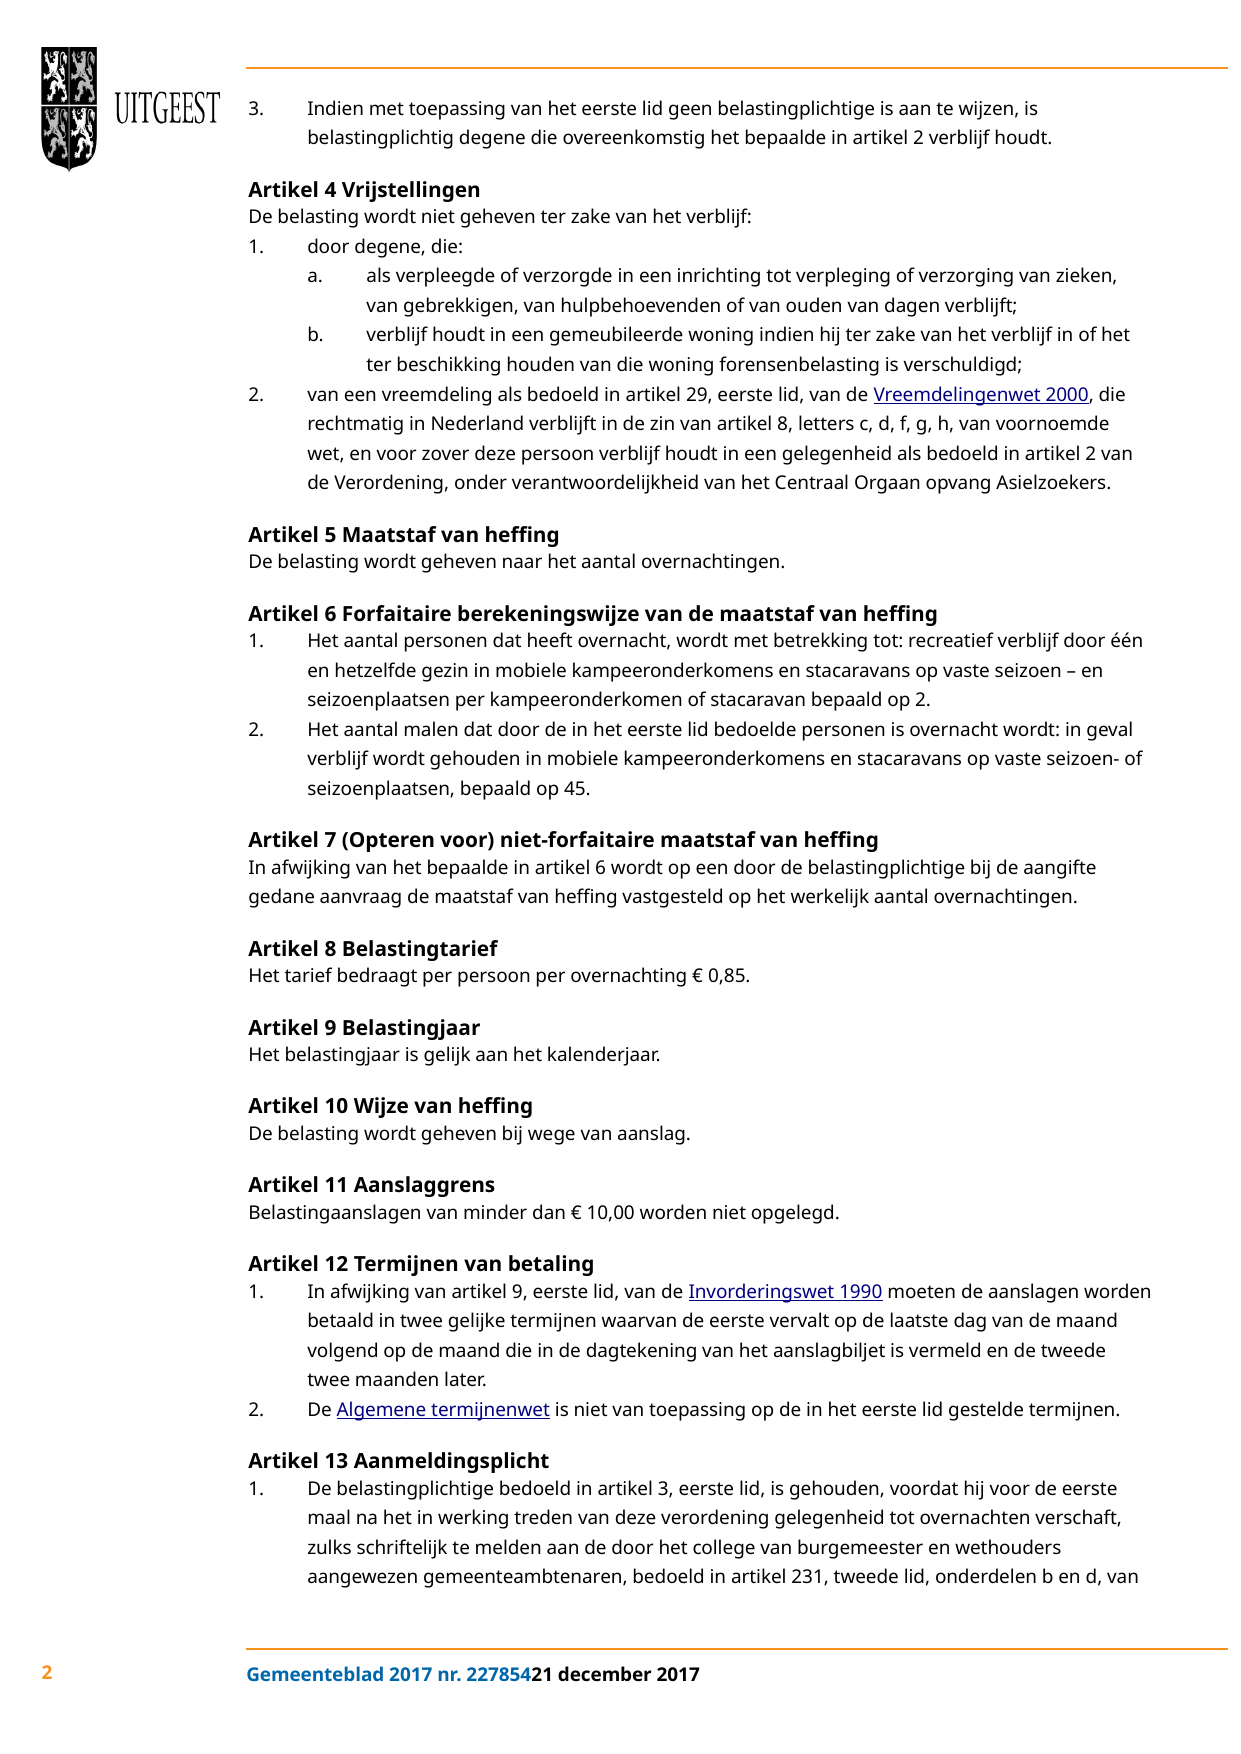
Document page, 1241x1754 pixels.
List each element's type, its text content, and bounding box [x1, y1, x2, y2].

text Artikel 4 Vrijstellingen [248, 175, 1152, 203]
text Artikel 5 Maatstaf van heffing [248, 520, 1152, 548]
text Artikel 10 Wijze van heffing [248, 1092, 1152, 1120]
text Artikel 12 Termijnen van betaling [248, 1249, 1152, 1278]
text Artikel 7 (Opteren voor) niet-forfaitaire maatstaf van heffing [248, 826, 1152, 854]
text In afwijking van het bepaalde in artikel 6 wordt op een door de belastingplichtige bij de aangifte gedane aanvraag de maatstaf van heffing vastgesteld op het werkelijk aantal overnachtingen. [248, 854, 1152, 909]
text De belasting wordt geheven naar het aantal overnachtingen. [248, 548, 1152, 574]
list De belastingplichtige bedoeld in artikel 3, eerste lid, is gehouden, voordat hij voor de eerste maal na het in werking treden van deze verordening gelegenheid tot overnachten verschaft, zulks schriftelijk te melden aan de door het college van burgemeester en wethouders aangewezen gemeenteambtenaren, bedoeld in artikel 231, tweede lid, onderdelen b en d, van [248, 1475, 1152, 1589]
picture [41, 47, 231, 172]
list Indien met toepassing van het eerste lid geen belastingplichtige is aan te wijzen, is belastingplichtig degene die overeenkomstig het bepaalde in artikel 2 verblijf houdt. [248, 95, 1152, 150]
text Het belastingjaar is gelijk aan het kalenderjaar. [248, 1041, 1152, 1067]
text De belasting wordt niet geheven ter zake van het verblijf: [248, 203, 1152, 229]
text Artikel 13 Aanmeldingsplicht [248, 1447, 1152, 1475]
list als verpleegde of verzorgde in een inrichting tot verpleging of verzorging van zieken, van gebrekkigen, van hulpbehoevenden of van ouden van dagen verblijft; [307, 262, 1152, 318]
text De belasting wordt geheven bij wege van aanslag. [248, 1120, 1152, 1146]
text Artikel 8 Belastingtarief [248, 934, 1152, 962]
text Belastingaanslagen van minder dan € 10,00 worden niet opgelegd. [248, 1199, 1152, 1225]
list Het aantal malen dat door de in het eerste lid bedoelde personen is overnacht wordt: in geval verblijf wordt gehouden in mobiele kampeeronderkomens en stacaravans op vaste seizoen- of seizoenplaatsen, bepaald op 45. [248, 716, 1152, 801]
list door degene, die: [248, 233, 1152, 258]
list De Algemene termijnenwet is niet van toepassing op de in het eerste lid gestelde termijnen. [248, 1396, 1152, 1422]
text Artikel 11 Aanslaggrens [248, 1171, 1152, 1199]
text Artikel 9 Belastingjaar [248, 1013, 1152, 1041]
list Het aantal personen dat heeft overnacht, wordt met betrekking tot: recreatief verblijf door één en hetzelfde gezin in mobiele kampeeronderkomens en stacaravans op vaste seizoen – en seizoenplaatsen per kampeeronderkomen of stacaravan bepaald op 2. [248, 627, 1152, 712]
list van een vreemdeling als bedoeld in artikel 29, eerste lid, van de Vreemdelingenwet 2000, die rechtmatig in Nederland verblijft in de zin van artikel 8, letters c, d, f, g, h, van voornoemde wet, en voor zover deze persoon verblijf houdt in een gelegenheid als bedoeld in artikel 2 van de Verordening, onder verantwoordelijkheid van het Centraal Orgaan opvang Asielzoekers. [248, 381, 1152, 495]
text Artikel 6 Forfaitaire berekeningswijze van de maatstaf van heffing [248, 599, 1152, 627]
text Het tarief bedraagt per persoon per overnachting € 0,85. [248, 962, 1152, 988]
list In afwijking van artikel 9, eerste lid, van de Invorderingswet 1990 moeten de aanslagen worden betaald in twee gelijke termijnen waarvan de eerste vervalt op de laatste dag van de maand volgend op de maand die in de dagtekening van het aanslagbiljet is vermeld en de tweede twee maanden later. [248, 1278, 1152, 1392]
list verblijf houdt in een gemeubileerde woning indien hij ter zake van het verblijf in of het ter beschikking houden van die woning forensenbelasting is verschuldigd; [307, 322, 1152, 377]
